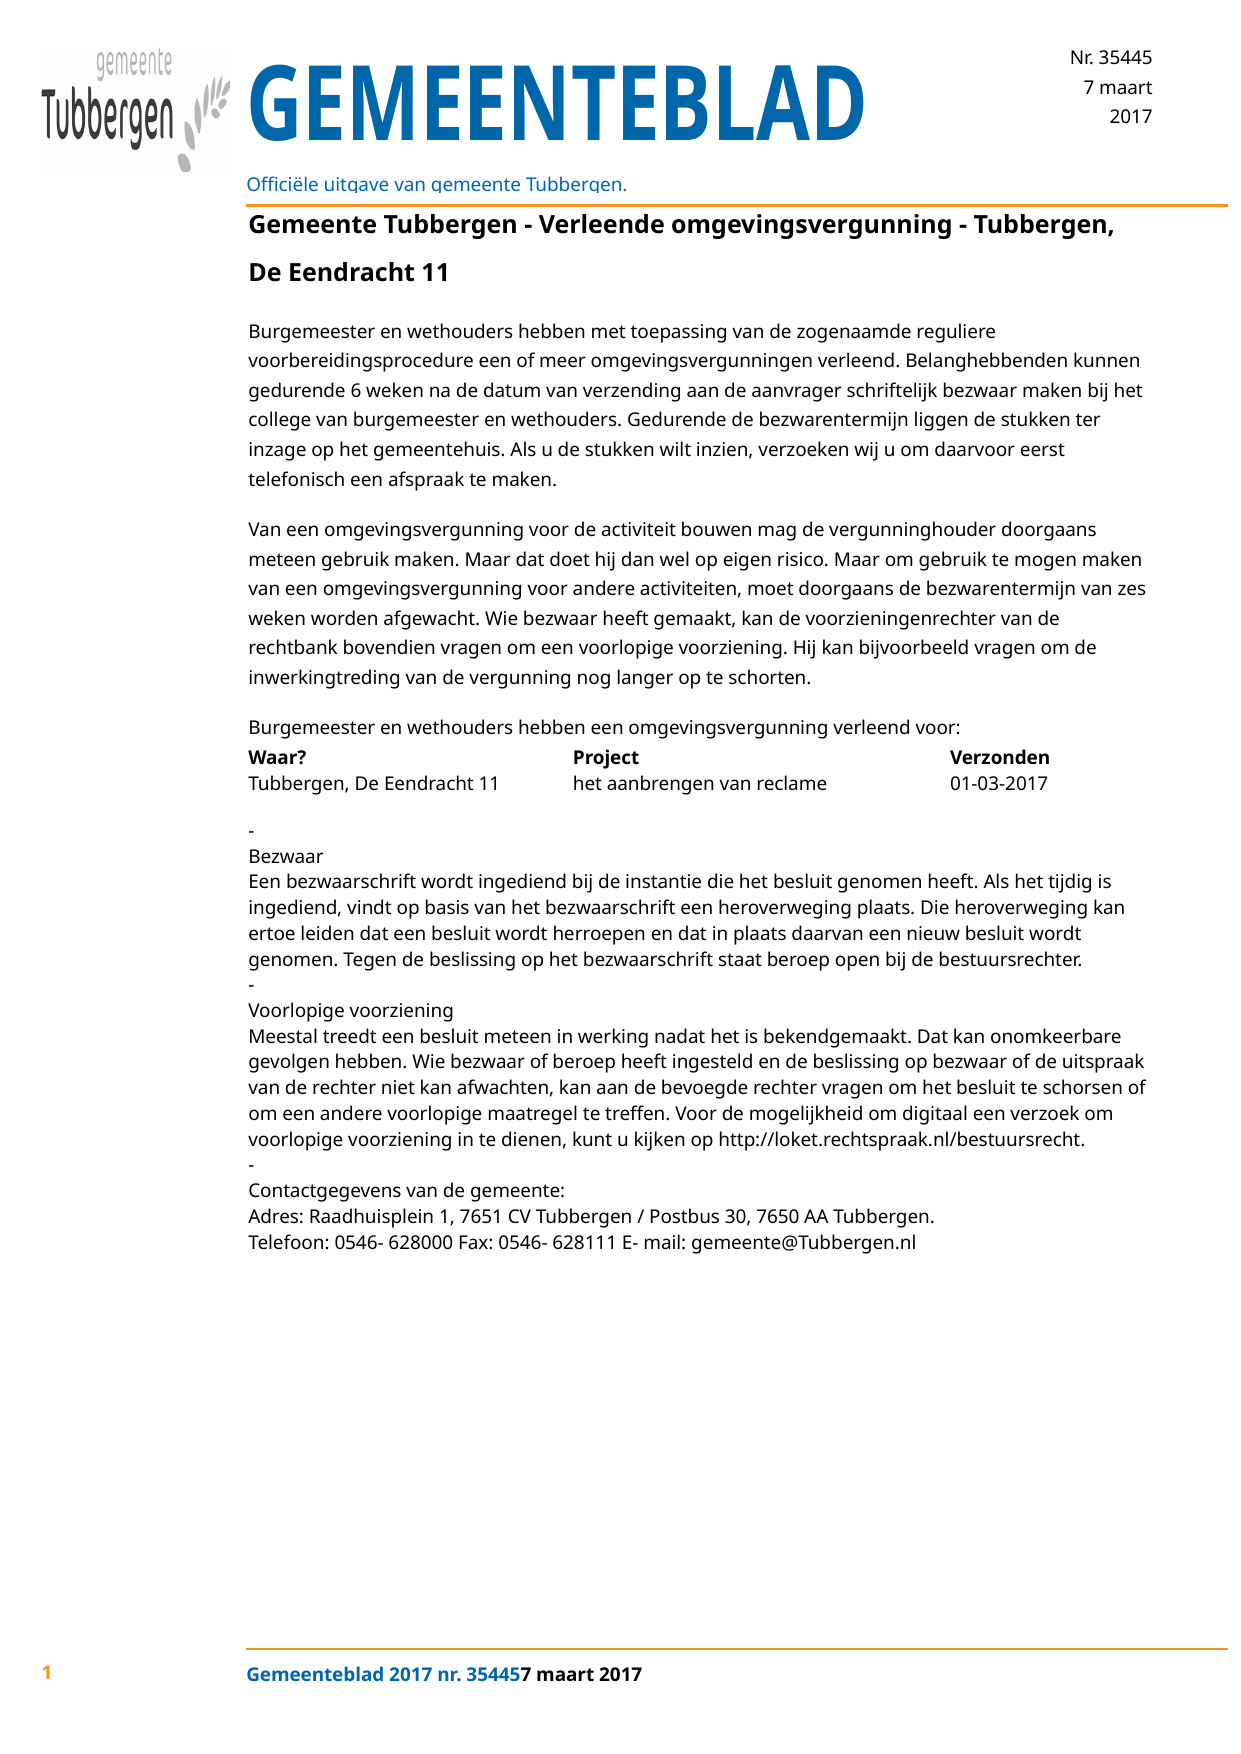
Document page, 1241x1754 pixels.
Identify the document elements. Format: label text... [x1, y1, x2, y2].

picture [41, 47, 231, 172]
text Bezwaar [248, 843, 1152, 869]
text Contactgegevens van de gemeente: [248, 1177, 1152, 1203]
table_cell het aanbrengen van reclame [573, 770, 950, 796]
table_header Waar? [248, 744, 573, 770]
text Telefoon: 0546- 628000 Fax: 0546- 628111 E- mail: gemeente@Tubbergen.nl [248, 1229, 1152, 1254]
table_header Verzonden [950, 744, 1152, 770]
text Adres: Raadhuisplein 1, 7651 CV Tubbergen / Postbus 30, 7650 AA Tubbergen. [248, 1203, 1152, 1229]
table_header Project [573, 744, 950, 770]
text - [248, 817, 1152, 843]
text Een bezwaarschrift wordt ingediend bij de instantie die het besluit genomen heeft. Als het tijdig is ingediend, vindt op basis van het bezwaarschrift een heroverweging plaats. Die heroverweging kan ertoe leiden dat een besluit wordt herroepen en dat in plaats daarvan een nieuw besluit wordt genomen. Tegen de beslissing op het bezwaarschrift staat beroep open bij de bestuursrechter. [248, 869, 1152, 972]
text Voorlopige voorziening [248, 997, 1152, 1023]
text Van een omgevingsvergunning voor de activiteit bouwen mag de vergunninghouder doorgaans meteen gebruik maken. Maar dat doet hij dan wel op eigen risico. Maar om gebruik te mogen maken van een omgevingsvergunning voor andere activiteiten, moet doorgaans de bezwarentermijn van zes weken worden afgewacht. Wie bezwaar heeft gemaakt, kan de voorzieningenrechter van de rechtbank bovendien vragen om een voorlopige voorziening. Hij kan bijvoorbeeld vragen om de inwerkingtreding van de vergunning nog langer op te schorten. [248, 516, 1152, 690]
text - [248, 972, 1152, 997]
text Burgemeester en wethouders hebben met toepassing van de zogenaamde reguliere voorbereidingsprocedure een of meer omgevingsvergunningen verleend. Belanghebbenden kunnen gedurende 6 weken na de datum van verzending aan de aanvrager schriftelijk bezwaar maken bij het college van burgemeester en wethouders. Gedurende de bezwarentermijn liggen de stukken ter inzage op het gemeentehuis. Als u de stukken wilt inzien, verzoeken wij u om daarvoor eerst telefonisch een afspraak te maken. [248, 318, 1152, 492]
text Burgemeester en wethouders hebben een omgevingsvergunning verleend voor: [248, 714, 1152, 740]
text - [248, 1152, 1152, 1177]
text Meestal treedt een besluit meteen in werking nadat het is bekendgemaakt. Dat kan onomkeerbare gevolgen hebben. Wie bezwaar of beroep heeft ingesteld en de beslissing op bezwaar of de uitspraak van de rechter niet kan afwachten, kan aan de bevoegde rechter vragen om het besluit te schorsen of om een andere voorlopige maatregel te treffen. Voor de mogelijkheid om digitaal een verzoek om voorlopige voorziening in te dienen, kunt u kijken op http://loket.rechtspraak.nl/bestuursrecht. [248, 1023, 1152, 1152]
table_cell 01-03-2017 [950, 770, 1152, 796]
table_cell Tubbergen, De Eendracht 11 [248, 770, 573, 796]
text Gemeente Tubbergen - Verleende omgevingsvergunning - Tubbergen, De Eendracht 11 [248, 207, 1152, 288]
